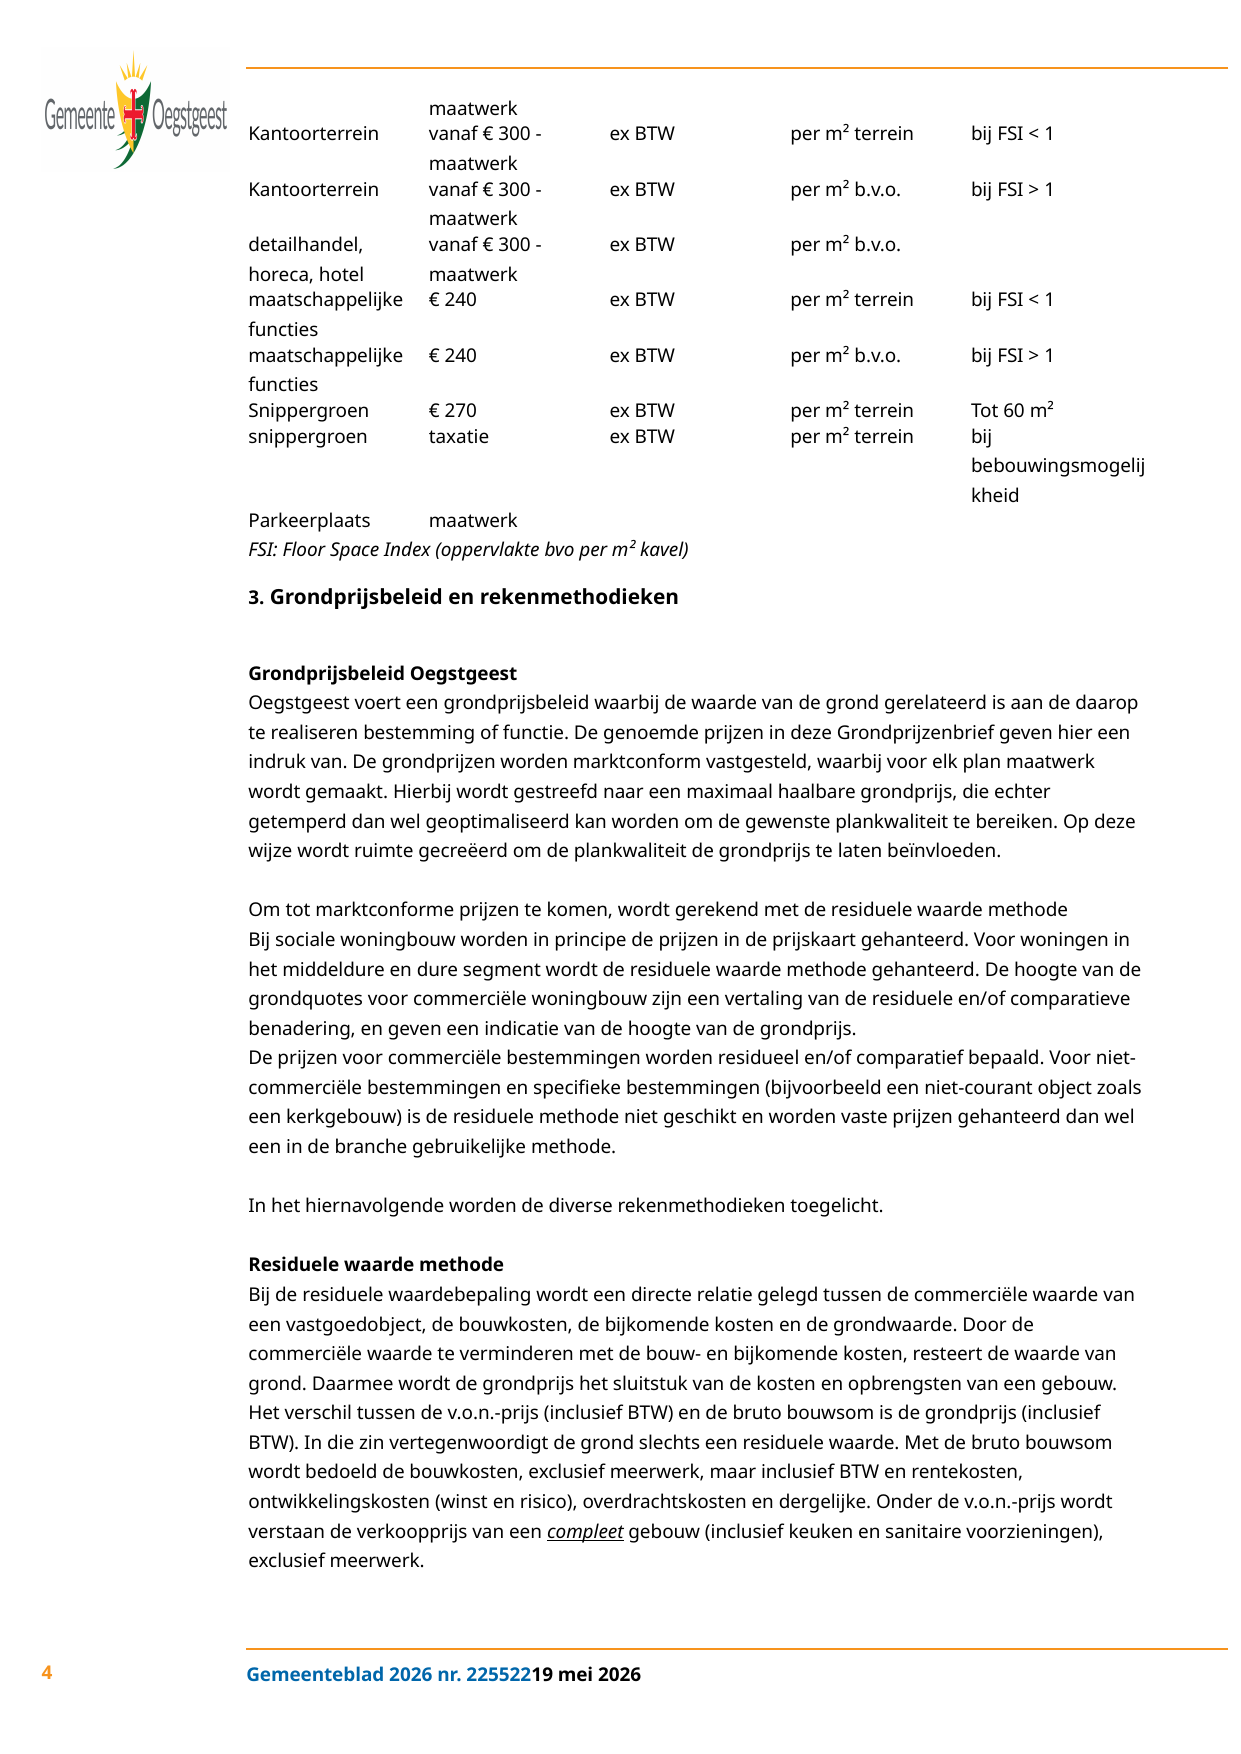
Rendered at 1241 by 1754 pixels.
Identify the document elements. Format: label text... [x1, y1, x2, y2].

table_cell bij FSI > 1 [971, 342, 1152, 397]
table_cell taxatie [429, 423, 609, 508]
table_cell [971, 95, 1152, 121]
table_cell snippergroen [248, 423, 429, 508]
table_cell per m² terrein [790, 423, 971, 508]
table_cell [609, 508, 790, 533]
table_cell [971, 508, 1152, 533]
table_cell per m² b.v.o. [790, 176, 971, 231]
table_cell Snippergroen [248, 397, 429, 423]
table_cell ex BTW [609, 397, 790, 423]
table_cell vanaf € 300 - maatwerk [429, 176, 609, 231]
table_cell bij bebouwingsmogelijkheid [971, 423, 1152, 508]
table_cell per m² terrein [790, 397, 971, 423]
text Grondprijsbeleid Oegstgeest [248, 660, 1152, 686]
table_cell maatwerk [429, 508, 609, 533]
table_cell ex BTW [609, 342, 790, 397]
table_cell Kantoorterrein [248, 176, 429, 231]
table_cell vanaf € 300 - maatwerk [429, 121, 609, 176]
table_cell per m² b.v.o. [790, 342, 971, 397]
table_cell detailhandel, horeca, hotel [248, 231, 429, 286]
table_cell [609, 95, 790, 121]
table_cell ex BTW [609, 423, 790, 508]
table_cell Tot 60 m² [971, 397, 1152, 423]
table_cell per m² terrein [790, 286, 971, 342]
table_cell ex BTW [609, 176, 790, 231]
picture [41, 47, 231, 172]
text De prijzen voor commerciële bestemmingen worden residueel en/of comparatief bepaald. Voor niet-commerciële bestemmingen en specifieke bestemmingen (bijvoorbeeld een niet-courant object zoals een kerkgebouw) is de residuele methode niet geschikt en worden vaste prijzen gehanteerd dan wel een in de branche gebruikelijke methode. [248, 1044, 1152, 1159]
table_cell - maatwerk [429, 95, 609, 121]
text FSI: Floor Space Index (oppervlakte bvo per m² kavel) [248, 537, 1152, 562]
table_cell bij FSI < 1 [971, 286, 1152, 342]
table_cell ex BTW [609, 121, 790, 176]
table_cell [790, 508, 971, 533]
table_cell € 240 [429, 286, 609, 342]
table_cell per m² b.v.o. [790, 231, 971, 286]
table_cell vanaf € 300 - maatwerk [429, 231, 609, 286]
table_cell Kantoorterrein [248, 121, 429, 176]
table_cell € 270 [429, 397, 609, 423]
table_cell bij FSI < 1 [971, 121, 1152, 176]
table_cell [790, 95, 971, 121]
table_cell € 240 [429, 342, 609, 397]
table_cell [248, 95, 429, 121]
text Bij de residuele waardebepaling wordt een directe relatie gelegd tussen de commerciële waarde van een vastgoedobject, de bouwkosten, de bijkomende kosten en de grondwaarde. Door de commerciële waarde te verminderen met de bouw- en bijkomende kosten, resteert de waarde van grond. Daarmee wordt de grondprijs het sluitstuk van de kosten en opbrengsten van een gebouw. Het verschil tussen de v.o.n.-prijs (inclusief BTW) en de bruto bouwsom is de grondprijs (inclusief BTW). In die zin vertegenwoordigt de grond slechts een residuele waarde. Met de bruto bouwsom wordt bedoeld de bouwkosten, exclusief meerwerk, maar inclusief BTW en rentekosten, ontwikkelingskosten (winst en risico), overdrachtskosten en dergelijke. Onder de v.o.n.-prijs wordt verstaan de verkoopprijs van een compleet gebouw (inclusief keuken en sanitaire voorzieningen), exclusief meerwerk. [248, 1281, 1152, 1573]
table_cell maatschappelijke functies [248, 342, 429, 397]
table_cell Parkeerplaats [248, 508, 429, 533]
text Oegstgeest voert een grondprijsbeleid waarbij de waarde van de grond gerelateerd is aan de daarop te realiseren bestemming of functie. De genoemde prijzen in deze Grondprijzenbrief geven hier een indruk van. De grondprijzen worden marktconform vastgesteld, waarbij voor elk plan maatwerk wordt gemaakt. Hierbij wordt gestreefd naar een maximaal haalbare grondprijs, die echter getemperd dan wel geoptimaliseerd kan worden om de gewenste plankwaliteit te bereiken. Op deze wijze wordt ruimte gecreëerd om de plankwaliteit de grondprijs te laten beïnvloeden. [248, 689, 1152, 863]
table_cell maatschappelijke functies [248, 286, 429, 342]
text Bij sociale woningbouw worden in principe de prijzen in de prijskaart gehanteerd. Voor woningen in het middeldure en dure segment wordt de residuele waarde methode gehanteerd. De hoogte van de grondquotes voor commerciële woningbouw zijn een vertaling van de residuele en/of comparatieve benadering, en geven een indicatie van de hoogte van de grondprijs. [248, 926, 1152, 1041]
text Residuele waarde methode [248, 1252, 1152, 1277]
table_cell per m² terrein [790, 121, 971, 176]
table_cell ex BTW [609, 231, 790, 286]
text Om tot marktconforme prijzen te komen, wordt gerekend met de residuele waarde methode [248, 897, 1152, 922]
table_cell bij FSI > 1 [971, 176, 1152, 231]
text In het hiernavolgende worden de diverse rekenmethodieken toegelicht. [248, 1192, 1152, 1218]
table_cell [971, 231, 1152, 286]
table_cell ex BTW [609, 286, 790, 342]
text 3. Grondprijsbeleid en rekenmethodieken [248, 582, 1152, 611]
